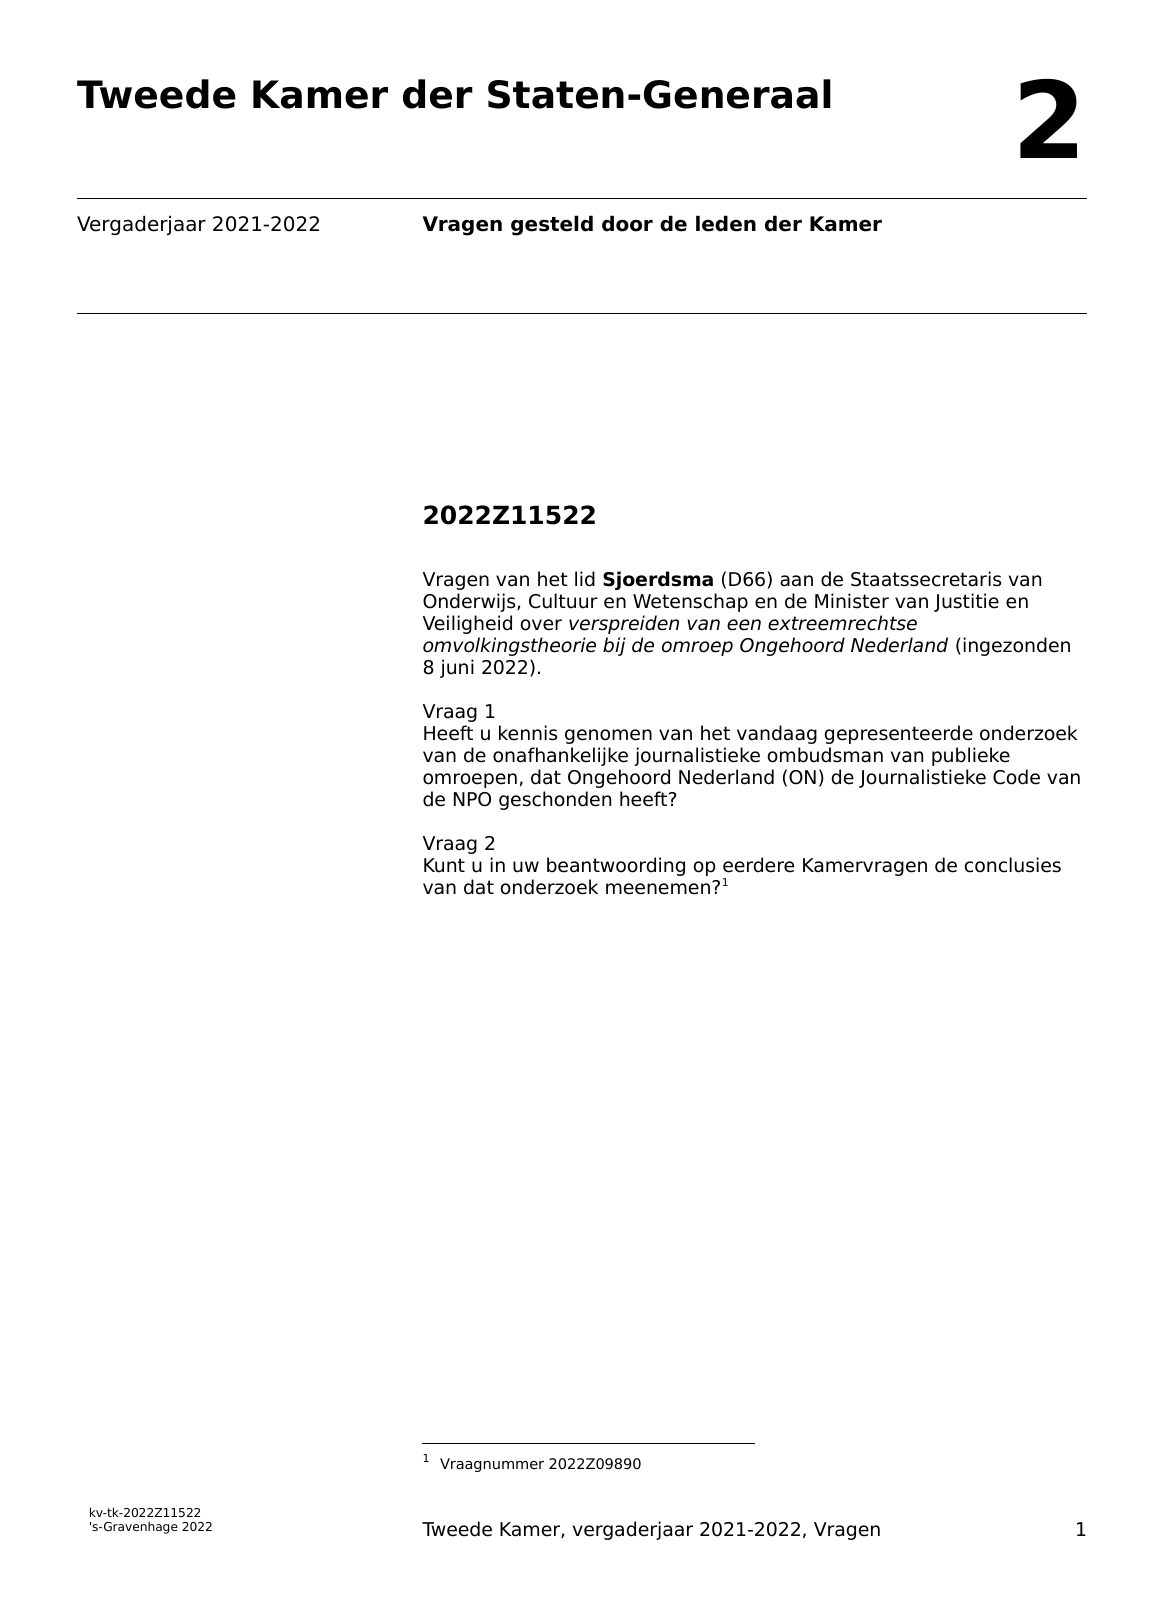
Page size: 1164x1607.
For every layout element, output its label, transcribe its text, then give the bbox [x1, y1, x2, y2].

table_cell Vragen gesteld door de leden der Kamer [422, 199, 1087, 313]
table_header Tweede Kamer der Staten-Generaal [77, 59, 886, 198]
table_cell Vergaderjaar 2021-2022 [77, 199, 422, 313]
text Vraag 2 [422, 833, 1087, 855]
text Kunt u in uw beantwoording op eerdere Kamervragen de conclusies van dat onderzoek meenemen? [422, 855, 1087, 899]
text Vragen van het lid Sjoerdsma (D66) aan de Staatssecretaris van Onderwijs, Cultuur en Wetenschap en de Minister van Justitie en Veiligheid over verspreiden van een extreemrechtse omvolkingstheorie bij de omroep Ongehoord Nederland (ingezonden 8 juni 2022). [422, 569, 1087, 679]
text 2022Z11522 [422, 501, 1087, 531]
table_header 2 [886, 59, 1087, 198]
text 's-Gravenhage 2022 [88, 1520, 323, 1534]
text Vraag 1 [422, 701, 1087, 723]
text Heeft u kennis genomen van het vandaag gepresenteerde onderzoek van de onafhankelijke journalistieke ombudsman van publieke omroepen, dat Ongehoord Nederland (ON) de Journalistieke Code van de NPO geschonden heeft? [422, 723, 1087, 811]
text kv-tk-2022Z11522 [88, 1506, 323, 1520]
text Vraagnummer 2022Z09890 [422, 1452, 1087, 1474]
